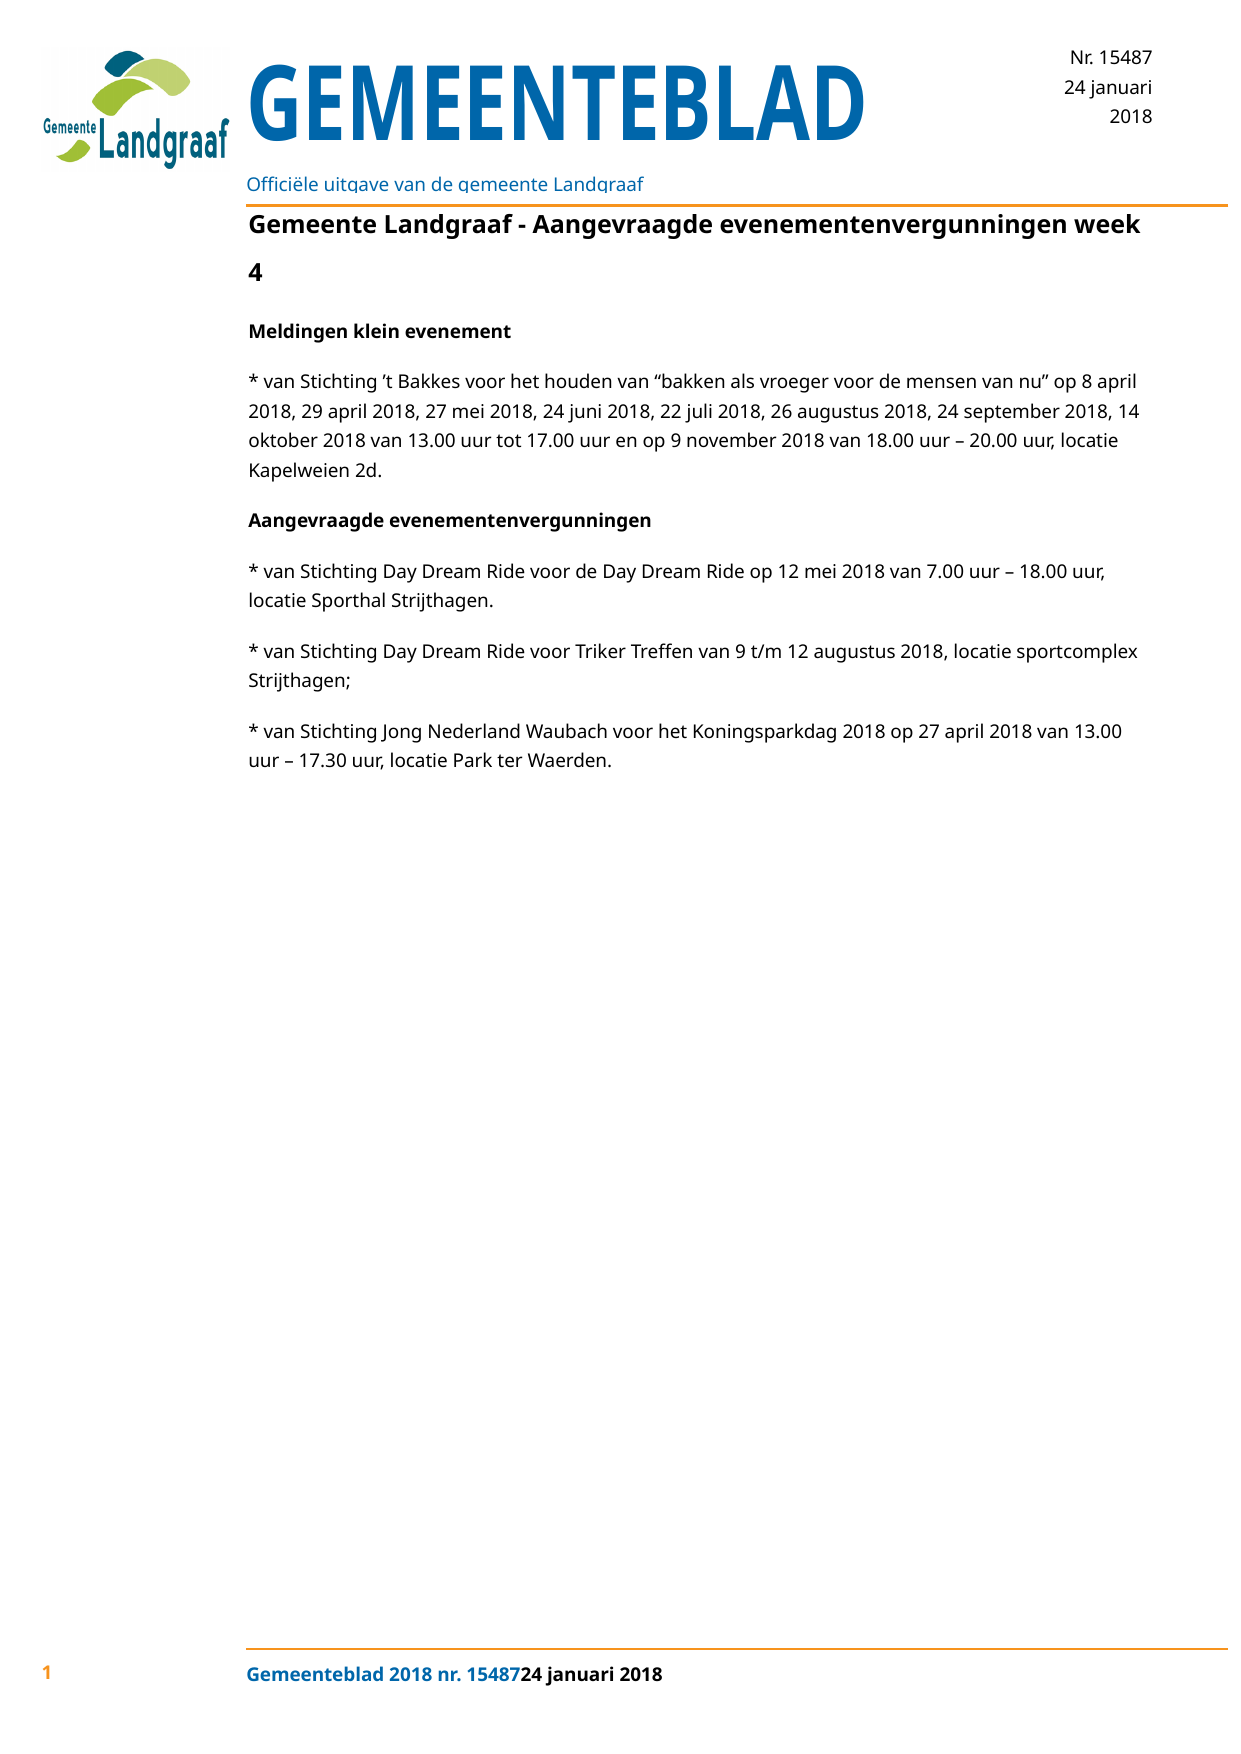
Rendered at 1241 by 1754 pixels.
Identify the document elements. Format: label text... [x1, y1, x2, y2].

text Aangevraagde evenementenvergunningen [248, 507, 1152, 533]
text * van Stichting Day Dream Ride voor de Day Dream Ride op 12 mei 2018 van 7.00 uur – 18.00 uur, locatie Sporthal Strijthagen. [248, 558, 1152, 613]
text * van Stichting ’t Bakkes voor het houden van “bakken als vroeger voor de mensen van nu” op 8 april 2018, 29 april 2018, 27 mei 2018, 24 juni 2018, 22 juli 2018, 26 augustus 2018, 24 september 2018, 14 oktober 2018 van 13.00 uur tot 17.00 uur en op 9 november 2018 van 18.00 uur – 20.00 uur, locatie Kapelweien 2d. [248, 368, 1152, 483]
text * van Stichting Jong Nederland Waubach voor het Koningsparkdag 2018 op 27 april 2018 van 13.00 uur – 17.30 uur, locatie Park ter Waerden. [248, 718, 1152, 773]
text Gemeente Landgraaf - Aangevraagde evenementenvergunningen week 4 [248, 207, 1152, 288]
text Meldingen klein evenement [248, 318, 1152, 344]
picture [41, 47, 231, 172]
text * van Stichting Day Dream Ride voor Triker Treffen van 9 t/m 12 augustus 2018, locatie sportcomplex Strijthagen; [248, 638, 1152, 693]
